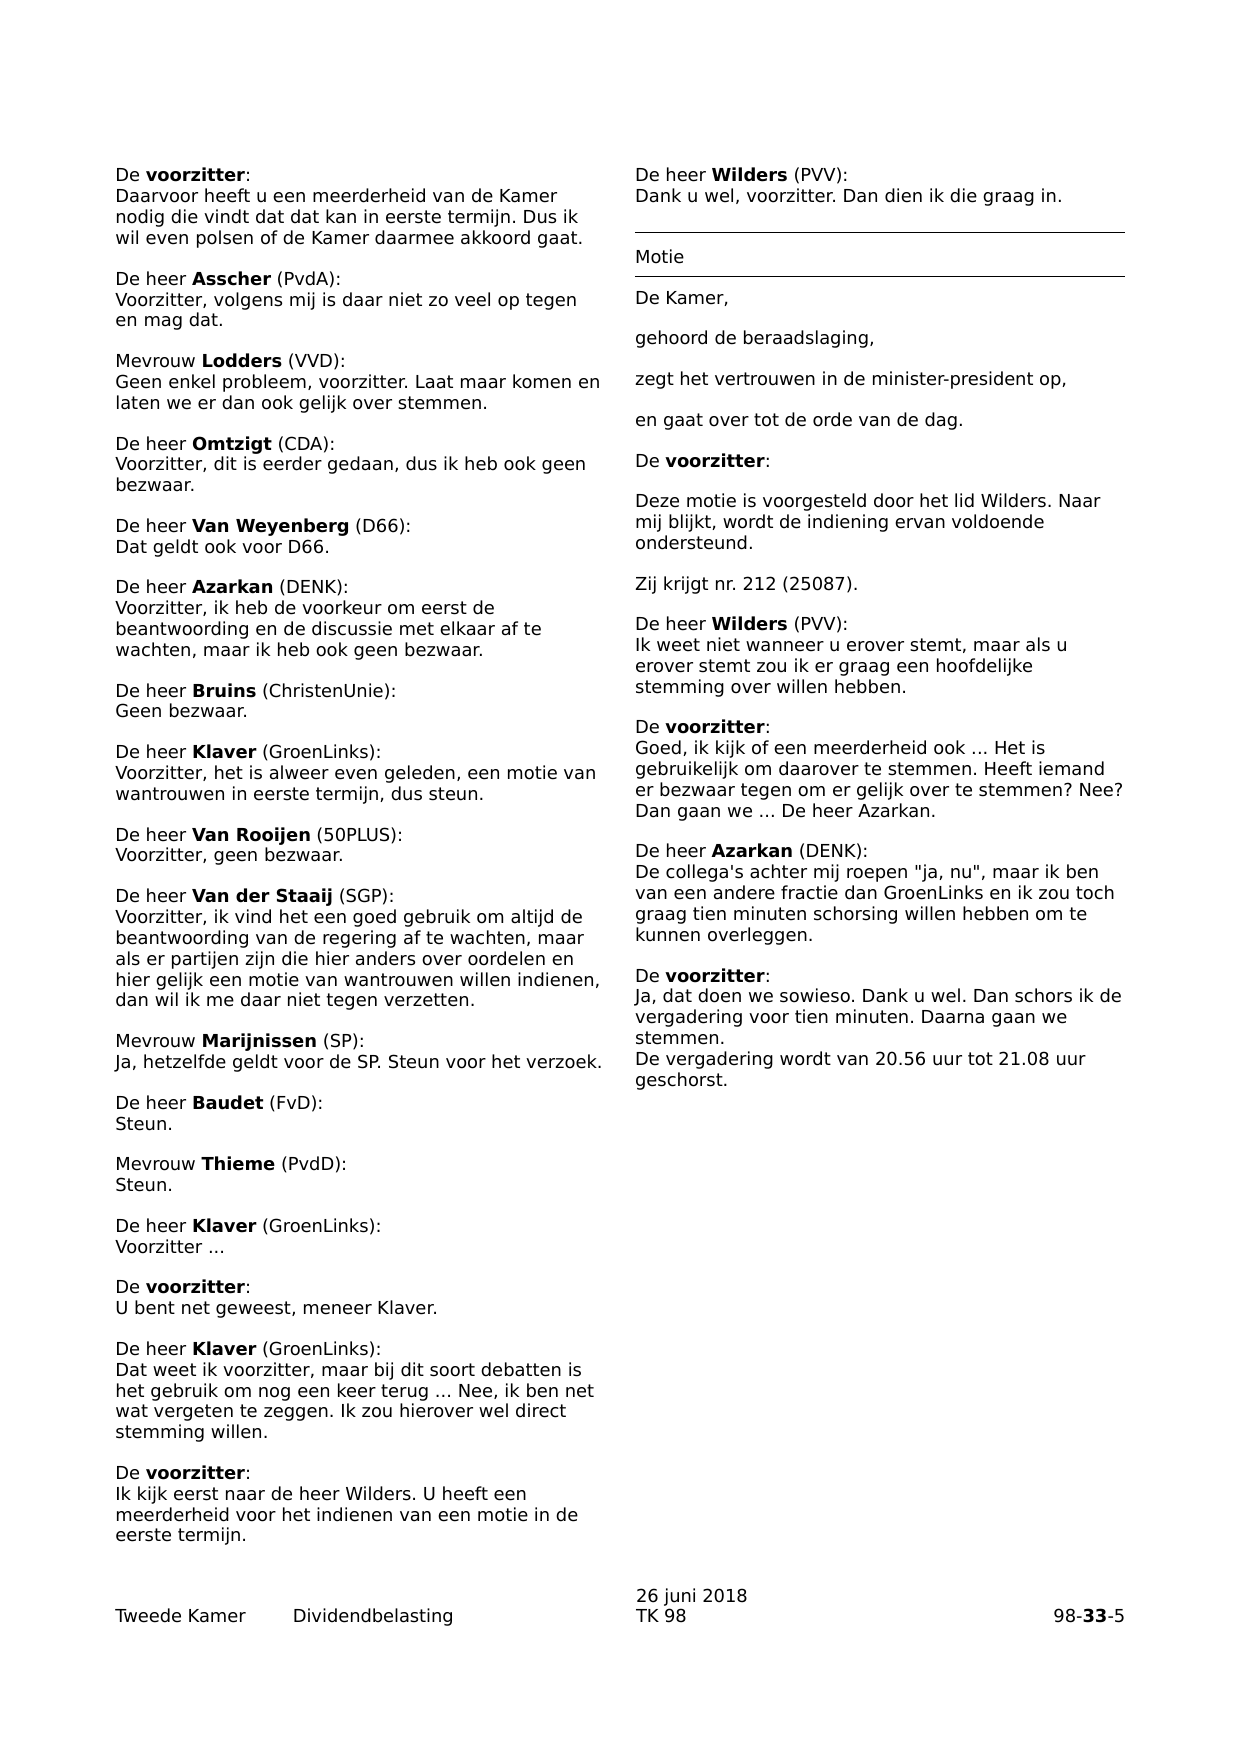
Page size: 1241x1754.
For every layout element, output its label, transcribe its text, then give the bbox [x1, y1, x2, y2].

text De voorzitter: [635, 450, 1125, 471]
text De heer Van Rooijen (50PLUS): [115, 824, 605, 845]
text Ja, dat doen we sowieso. Dank u wel. Dan schors ik de vergadering voor tien minuten. Daarna gaan we stemmen. [635, 986, 1125, 1049]
text Ja, hetzelfde geldt voor de SP. Steun voor het verzoek. [115, 1052, 605, 1072]
text De heer Klaver (GroenLinks): [115, 742, 605, 763]
text De heer Asscher (PvdA): [115, 268, 605, 289]
text Geen bezwaar. [115, 701, 605, 722]
text De heer Omtzigt (CDA): [115, 433, 605, 454]
text De voorzitter: [115, 1463, 605, 1483]
text Ik kijk eerst naar de heer Wilders. U heeft een meerderheid voor het indienen van een motie in de eerste termijn. [115, 1483, 605, 1546]
text Dat weet ik voorzitter, maar bij dit soort debatten is het gebruik om nog een keer terug ... Nee, ik ben net wat vergeten te zeggen. Ik zou hierover wel direct stemming willen. [115, 1359, 605, 1443]
text Voorzitter, volgens mij is daar niet zo veel op tegen en mag dat. [115, 289, 605, 331]
text Dank u wel, voorzitter. Dan dien ik die graag in. [635, 186, 1125, 207]
text Mevrouw Thieme (PvdD): [115, 1154, 605, 1175]
text De voorzitter: [635, 965, 1125, 986]
text Steun. [115, 1113, 605, 1134]
text De heer Wilders (PVV): [635, 614, 1125, 635]
text De heer Van der Staaij (SGP): [115, 886, 605, 907]
text De heer Van Weyenberg (D66): [115, 516, 605, 536]
text Voorzitter ... [115, 1236, 605, 1257]
text Steun. [115, 1175, 605, 1196]
text Zij krijgt nr. 212 (25087). [635, 573, 1125, 594]
text Voorzitter, ik heb de voorkeur om eerst de beantwoording en de discussie met elkaar af te wachten, maar ik heb ook geen bezwaar. [115, 598, 605, 661]
text De voorzitter: [635, 717, 1125, 738]
text Goed, ik kijk of een meerderheid ook ... Het is gebruikelijk om daarover te stemmen. Heeft iemand er bezwaar tegen om er gelijk over te stemmen? Nee? Dan gaan we ... De heer Azarkan. [635, 738, 1125, 821]
text Motie [635, 247, 1125, 267]
text De Kamer, [635, 287, 1125, 308]
text De heer Azarkan (DENK): [115, 577, 605, 598]
text U bent net geweest, meneer Klaver. [115, 1298, 605, 1319]
text De heer Azarkan (DENK): [635, 841, 1125, 862]
text Voorzitter, geen bezwaar. [115, 845, 605, 866]
text Mevrouw Marijnissen (SP): [115, 1031, 605, 1052]
text De collega's achter mij roepen "ja, nu", maar ik ben van een andere fractie dan GroenLinks en ik zou toch graag tien minuten schorsing willen hebben om te kunnen overleggen. [635, 862, 1125, 945]
text De vergadering wordt van 20.56 uur tot 21.08 uur geschorst. [635, 1049, 1125, 1090]
text Deze motie is voorgesteld door het lid Wilders. Naar mij blijkt, wordt de indiening ervan voldoende ondersteund. [635, 491, 1125, 553]
text De heer Klaver (GroenLinks): [115, 1216, 605, 1236]
text Daarvoor heeft u een meerderheid van de Kamer nodig die vindt dat dat kan in eerste termijn. Dus ik wil even polsen of de Kamer daarmee akkoord gaat. [115, 186, 605, 248]
text Dat geldt ook voor D66. [115, 536, 605, 557]
text Voorzitter, dit is eerder gedaan, dus ik heb ook geen bezwaar. [115, 454, 605, 496]
text De voorzitter: [115, 1277, 605, 1298]
text Geen enkel probleem, voorzitter. Laat maar komen en laten we er dan ook gelijk over stemmen. [115, 372, 605, 413]
text De heer Baudet (FvD): [115, 1092, 605, 1113]
text Voorzitter, ik vind het een goed gebruik om altijd de beantwoording van de regering af te wachten, maar als er partijen zijn die hier anders over oordelen en hier gelijk een motie van wantrouwen willen indienen, dan wil ik me daar niet tegen verzetten. [115, 907, 605, 1011]
text Voorzitter, het is alweer even geleden, een motie van wantrouwen in eerste termijn, dus steun. [115, 763, 605, 804]
text De heer Wilders (PVV): [635, 165, 1125, 186]
text De heer Klaver (GroenLinks): [115, 1339, 605, 1359]
text zegt het vertrouwen in de minister-president op, [635, 369, 1125, 390]
text en gaat over tot de orde van de dag. [635, 410, 1125, 430]
text Ik weet niet wanneer u erover stemt, maar als u erover stemt zou ik er graag een hoofdelijke stemming over willen hebben. [635, 635, 1125, 697]
text De voorzitter: [115, 165, 605, 186]
text Mevrouw Lodders (VVD): [115, 351, 605, 372]
text De heer Bruins (ChristenUnie): [115, 681, 605, 701]
text gehoord de beraadslaging, [635, 328, 1125, 349]
